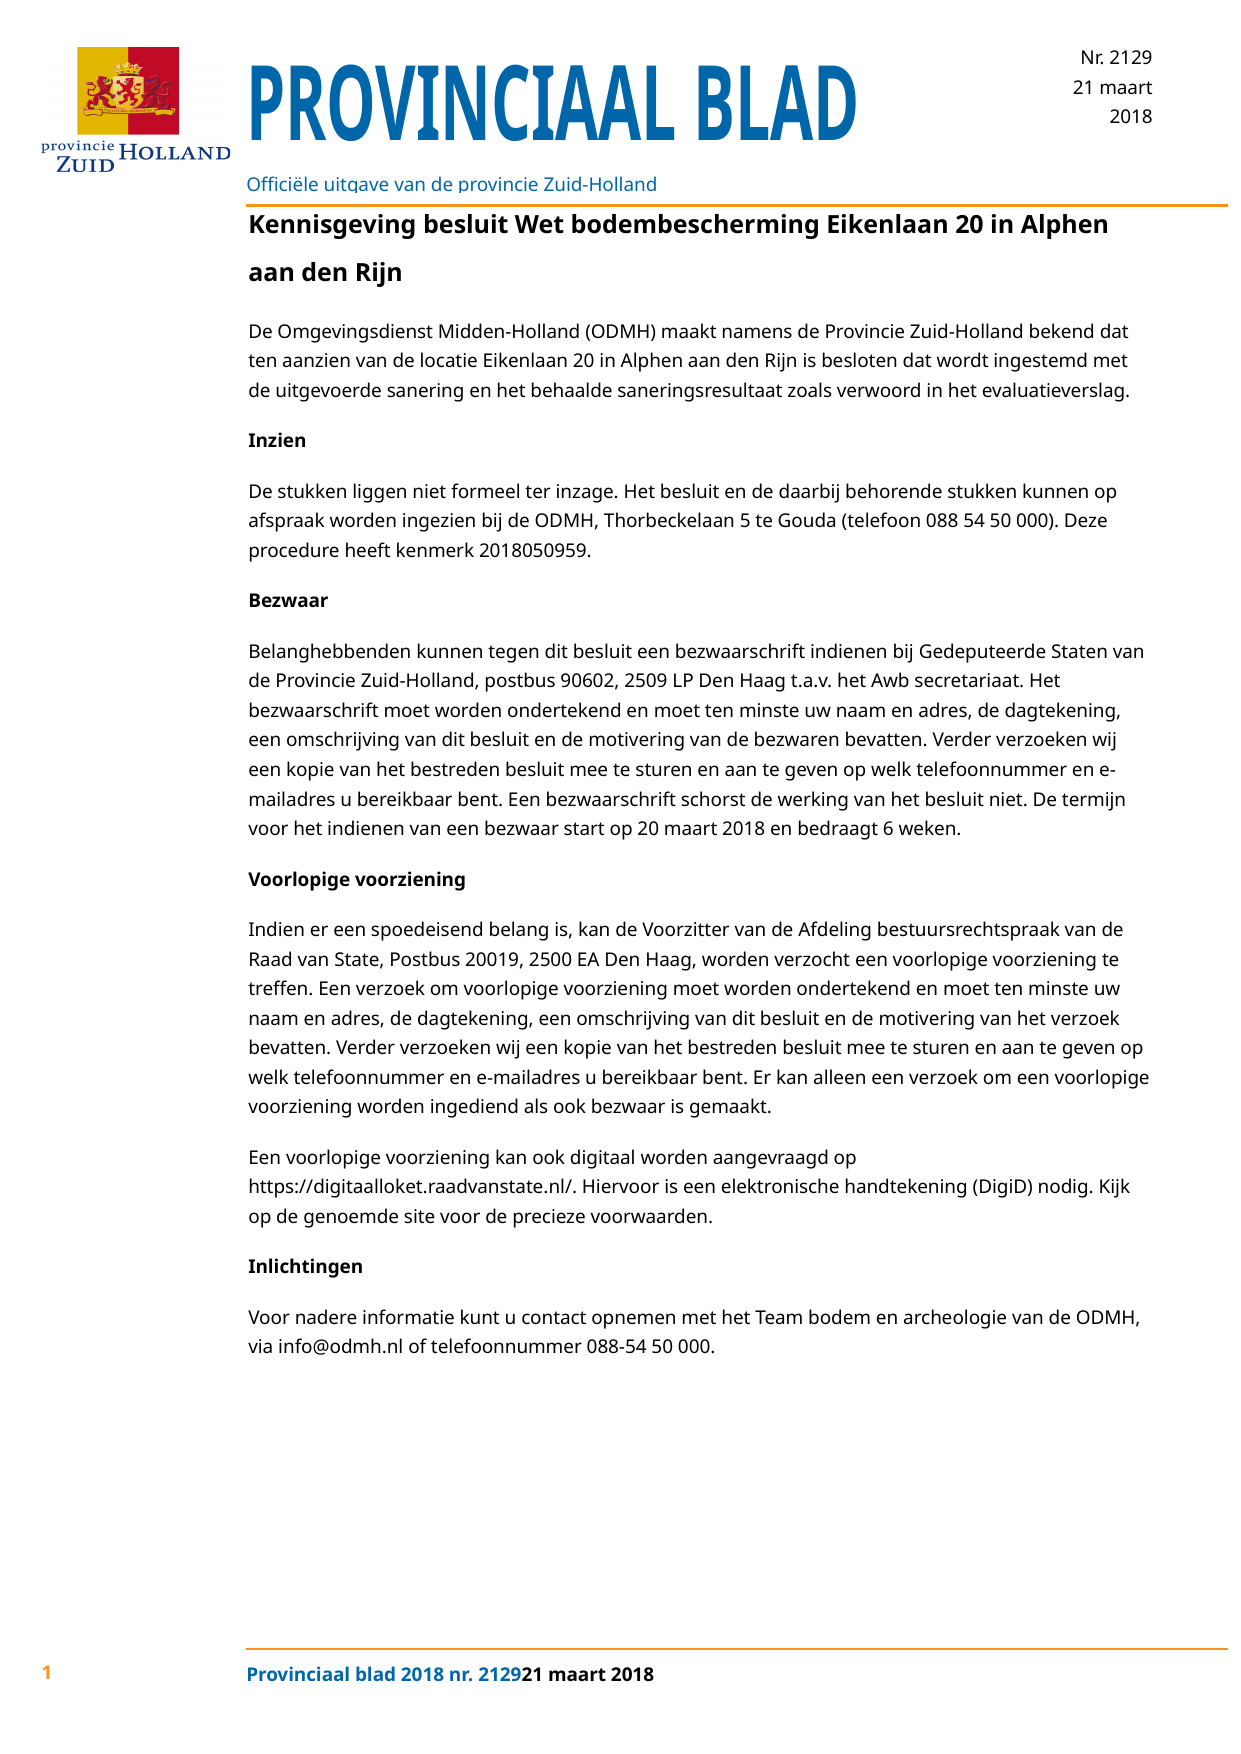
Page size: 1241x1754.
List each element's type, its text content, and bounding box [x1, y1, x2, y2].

picture [41, 47, 231, 172]
text Kennisgeving besluit Wet bodembescherming Eikenlaan 20 in Alphen aan den Rijn [248, 207, 1152, 288]
text Belanghebbenden kunnen tegen dit besluit een bezwaarschrift indienen bij Gedeputeerde Staten van de Provincie Zuid-Holland, postbus 90602, 2509 LP Den Haag t.a.v. het Awb secretariaat. Het bezwaarschrift moet worden ondertekend en moet ten minste uw naam en adres, de dagtekening, een omschrijving van dit besluit en de motivering van de bezwaren bevatten. Verder verzoeken wij een kopie van het bestreden besluit mee te sturen en aan te geven op welk telefoonnummer en e-mailadres u bereikbaar bent. Een bezwaarschrift schorst de werking van het besluit niet. De termijn voor het indienen van een bezwaar start op 20 maart 2018 en bedraagt 6 weken. [248, 638, 1152, 841]
text Een voorlopige voorziening kan ook digitaal worden aangevraagd op https://digitaalloket.raadvanstate.nl/. Hiervoor is een elektronische handtekening (DigiD) nodig. Kijk op de genoemde site voor de precieze voorwaarden. [248, 1144, 1152, 1229]
text Indien er een spoedeisend belang is, kan de Voorzitter van de Afdeling bestuursrechtspraak van de Raad van State, Postbus 20019, 2500 EA Den Haag, worden verzocht een voorlopige voorziening te treffen. Een verzoek om voorlopige voorziening moet worden ondertekend en moet ten minste uw naam en adres, de dagtekening, een omschrijving van dit besluit en de motivering van het verzoek bevatten. Verder verzoeken wij een kopie van het bestreden besluit mee te sturen en aan te geven op welk telefoonnummer en e-mailadres u bereikbaar bent. Er kan alleen een verzoek om een voorlopige voorziening worden ingediend als ook bezwaar is gemaakt. [248, 916, 1152, 1119]
text Voor nadere informatie kunt u contact opnemen met het Team bodem en archeologie van de ODMH, via info@odmh.nl of telefoonnummer 088-54 50 000. [248, 1304, 1152, 1359]
text Bezwaar [248, 587, 1152, 613]
text Voorlopige voorziening [248, 866, 1152, 892]
text De Omgevingsdienst Midden-Holland (ODMH) maakt namens de Provincie Zuid-Holland bekend dat ten aanzien van de locatie Eikenlaan 20 in Alphen aan den Rijn is besloten dat wordt ingestemd met de uitgevoerde sanering en het behaalde saneringsresultaat zoals verwoord in het evaluatieverslag. [248, 318, 1152, 403]
text Inlichtingen [248, 1254, 1152, 1279]
text De stukken liggen niet formeel ter inzage. Het besluit en de daarbij behorende stukken kunnen op afspraak worden ingezien bij de ODMH, Thorbeckelaan 5 te Gouda (telefoon 088 54 50 000). Deze procedure heeft kenmerk 2018050959. [248, 478, 1152, 563]
text Inzien [248, 427, 1152, 453]
